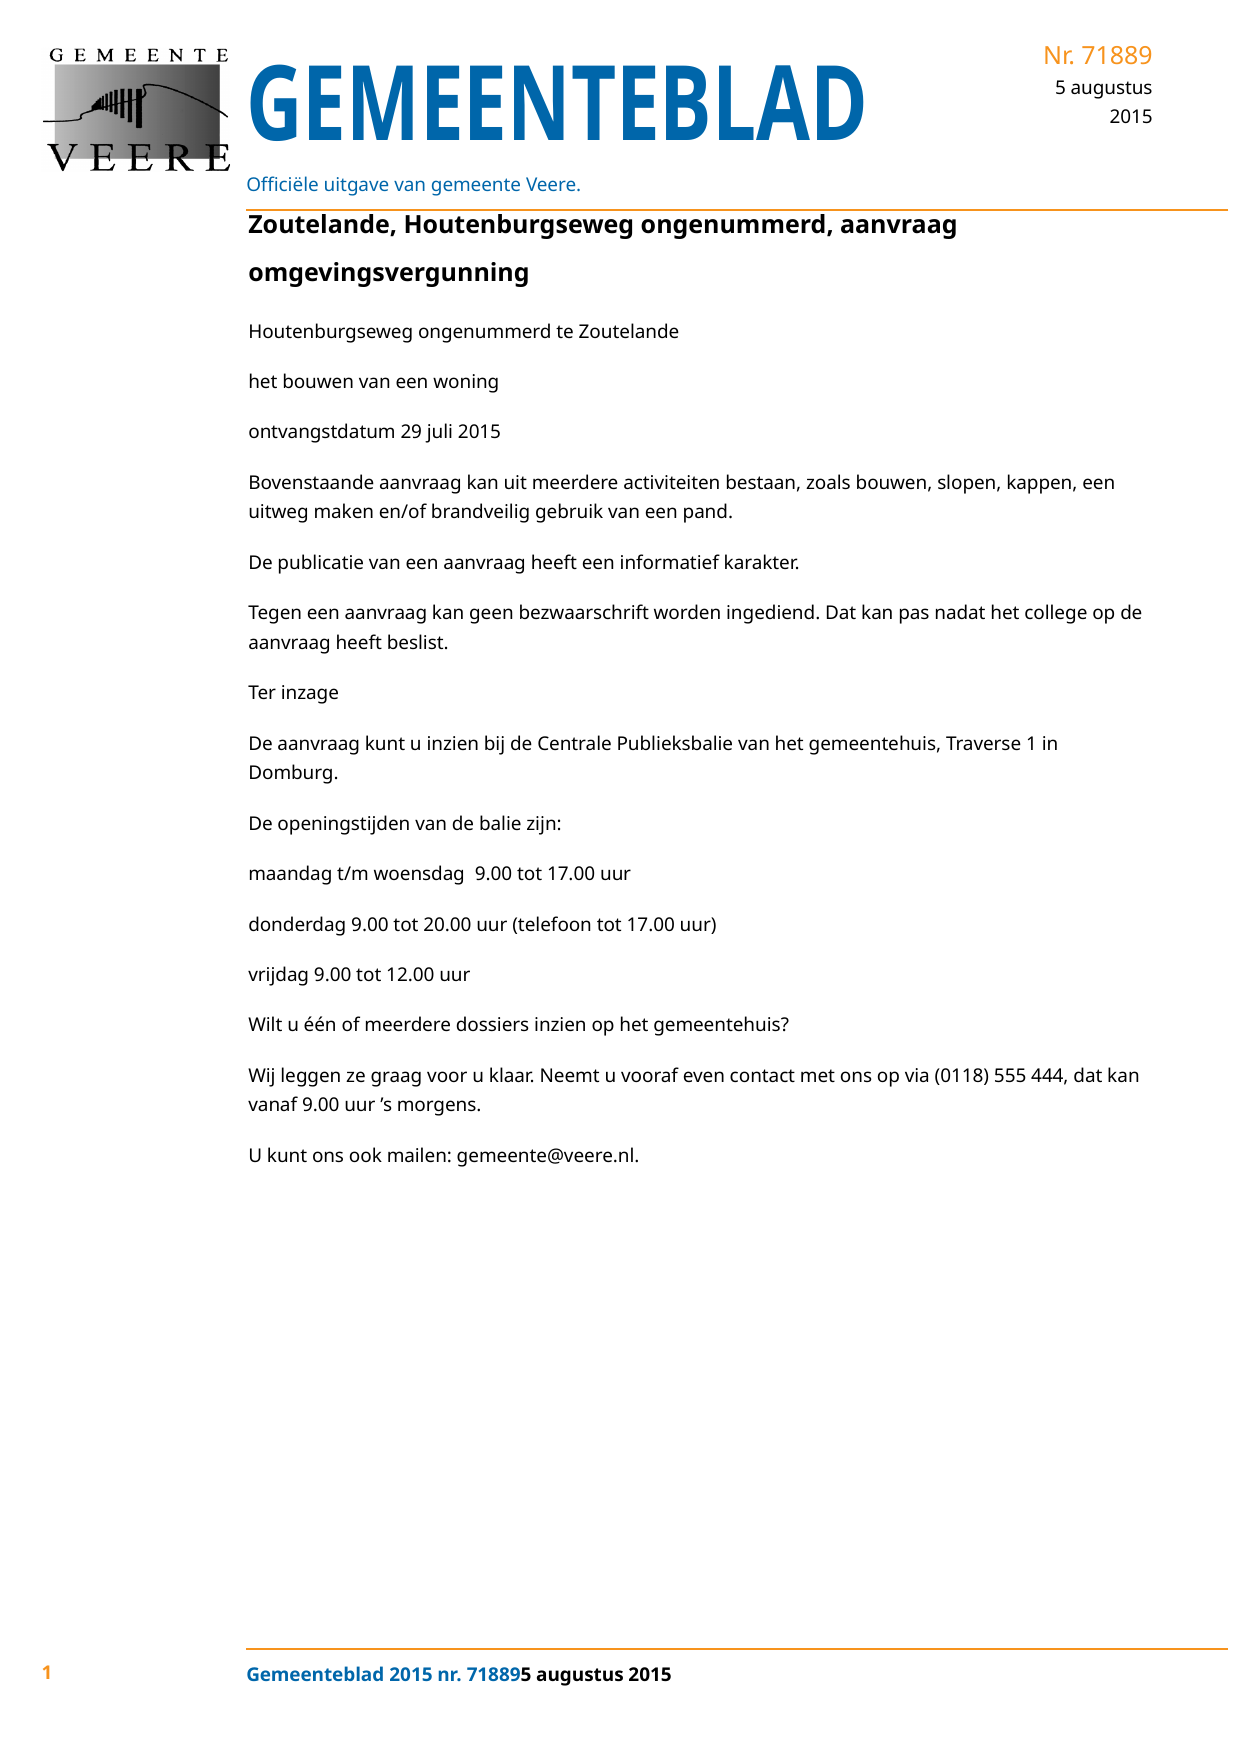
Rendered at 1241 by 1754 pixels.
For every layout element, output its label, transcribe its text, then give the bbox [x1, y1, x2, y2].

text ontvangstdatum 29 juli 2015 [248, 419, 1152, 444]
text Wij leggen ze graag voor u klaar. Neemt u vooraf even contact met ons op via (0118) 555 444, dat kan vanaf 9.00 uur ’s morgens. [248, 1062, 1152, 1117]
text Ter inzage [248, 679, 1152, 705]
text Bovenstaande aanvraag kan uit meerdere activiteiten bestaan, zoals bouwen, slopen, kappen, een uitweg maken en/of brandveilig gebruik van een pand. [248, 469, 1152, 524]
text De aanvraag kunt u inzien bij de Centrale Publieksbalie van het gemeentehuis, Traverse 1 in Domburg. [248, 730, 1152, 785]
text Zoutelande, Houtenburgseweg ongenummerd, aanvraag omgevingsvergunning [248, 211, 1152, 288]
text Houtenburgseweg ongenummerd te Zoutelande [248, 318, 1152, 344]
picture [41, 47, 231, 172]
text donderdag 9.00 tot 20.00 uur (telefoon tot 17.00 uur) [248, 911, 1152, 937]
text De openingstijden van de balie zijn: [248, 810, 1152, 836]
text Tegen een aanvraag kan geen bezwaarschrift worden ingediend. Dat kan pas nadat het college op de aanvraag heeft beslist. [248, 599, 1152, 655]
text maandag t/m woensdag 9.00 tot 17.00 uur [248, 860, 1152, 886]
text De publicatie van een aanvraag heeft een informatief karakter. [248, 549, 1152, 575]
text Wilt u één of meerdere dossiers inzien op het gemeentehuis? [248, 1012, 1152, 1037]
text het bouwen van een woning [248, 368, 1152, 394]
text U kunt ons ook mailen: gemeente@veere.nl. [248, 1142, 1152, 1168]
text vrijdag 9.00 tot 12.00 uur [248, 961, 1152, 987]
